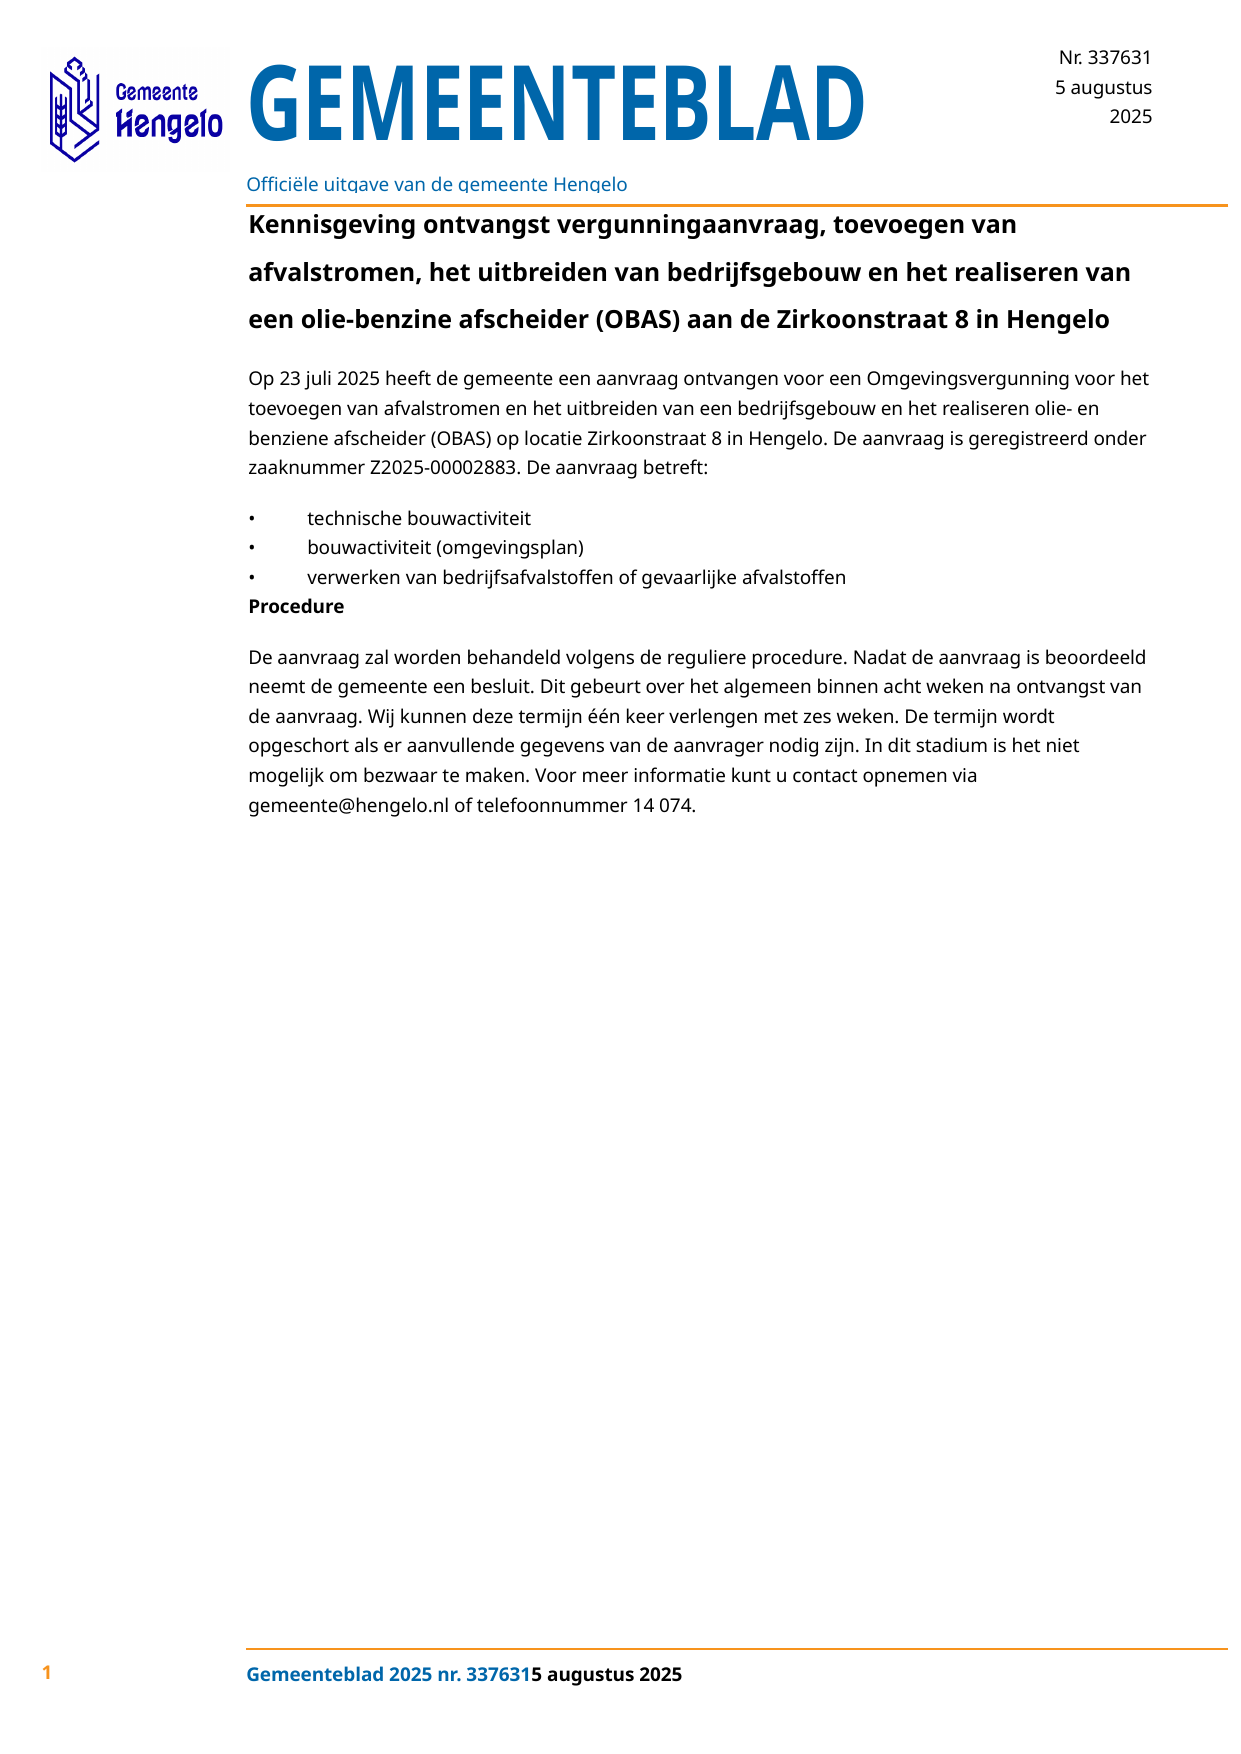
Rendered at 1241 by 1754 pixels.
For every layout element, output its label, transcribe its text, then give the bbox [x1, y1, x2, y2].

text Procedure [248, 593, 1152, 619]
list verwerken van bedrijfsafvalstoffen of gevaarlijke afvalstoffen [248, 564, 1152, 589]
picture [41, 47, 231, 172]
text Kennisgeving ontvangst vergunningaanvraag, toevoegen van afvalstromen, het uitbreiden van bedrijfsgebouw en het realiseren van een olie-benzine afscheider (OBAS) aan de Zirkoonstraat 8 in Hengelo [248, 207, 1152, 336]
list technische bouwactiviteit [248, 505, 1152, 530]
text Op 23 juli 2025 heeft de gemeente een aanvraag ontvangen voor een Omgevingsvergunning voor het toevoegen van afvalstromen en het uitbreiden van een bedrijfsgebouw en het realiseren olie- en benziene afscheider (OBAS) op locatie Zirkoonstraat 8 in Hengelo. De aanvraag is geregistreerd onder zaaknummer Z2025-00002883. De aanvraag betreft: [248, 366, 1152, 480]
text De aanvraag zal worden behandeld volgens de reguliere procedure. Nadat de aanvraag is beoordeeld neemt de gemeente een besluit. Dit gebeurt over het algemeen binnen acht weken na ontvangst van de aanvraag. Wij kunnen deze termijn één keer verlengen met zes weken. De termijn wordt opgeschort als er aanvullende gegevens van de aanvrager nodig zijn. In dit stadium is het niet mogelijk om bezwaar te maken. Voor meer informatie kunt u contact opnemen via gemeente@hengelo.nl of telefoonnummer 14 074. [248, 644, 1152, 817]
list bouwactiviteit (omgevingsplan) [248, 534, 1152, 560]
